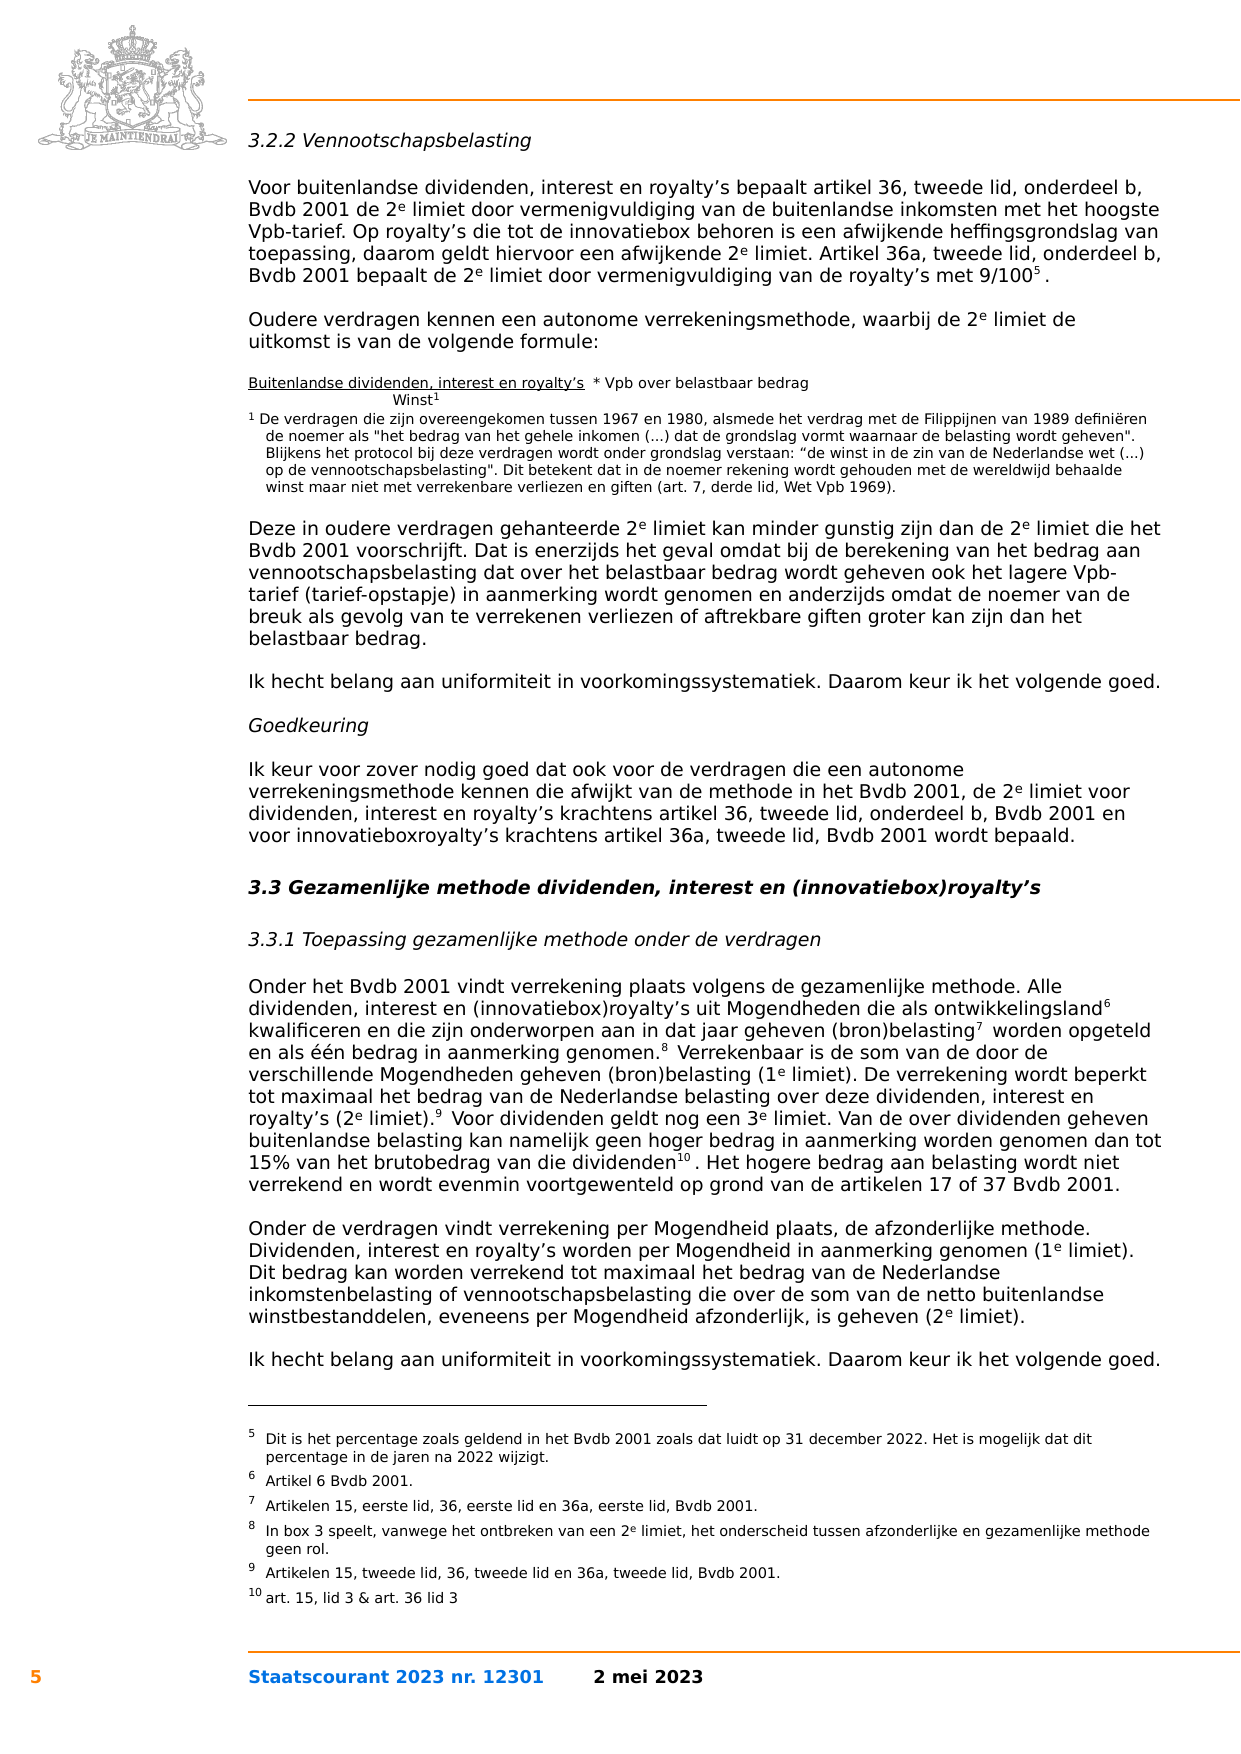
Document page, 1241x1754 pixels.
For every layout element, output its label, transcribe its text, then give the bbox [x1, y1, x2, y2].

text Deze in oudere verdragen gehanteerde 2e limiet kan minder gunstig zijn dan de 2e limiet die het Bvdb 2001 voorschrijft. Dat is enerzijds het geval omdat bij de berekening van het bedrag aan vennootschapsbelasting dat over het belastbaar bedrag wordt geheven ook het lagere Vpb-tarief (tarief-opstapje) in aanmerking wordt genomen en anderzijds omdat de noemer van de breuk als gevolg van te verrekenen verliezen of aftrekbare giften groter kan zijn dan het belastbaar bedrag. [248, 518, 1163, 649]
text Ik hecht belang aan uniformiteit in voorkomingssystematiek. Daarom keur ik het volgende goed. [248, 671, 1163, 693]
text In box 3 speelt, vanwege het ontbreken van een 2e limiet, het onderscheid tussen afzonderlijke en gezamenlijke methode geen rol. [248, 1519, 1163, 1558]
subtitle 3.3 Gezamenlijke methode dividenden, interest en (innovatiebox)royalty’s [248, 877, 1163, 899]
text Onder de verdragen vindt verrekening per Mogendheid plaats, de afzonderlijke methode. Dividenden, interest en royalty’s worden per Mogendheid in aanmerking genomen (1e limiet). Dit bedrag kan worden verrekend tot maximaal het bedrag van de Nederlandse inkomstenbelasting of vennootschapsbelasting die over de som van de netto buitenlandse winstbestanddelen, eveneens per Mogendheid afzonderlijk, is geheven (2e limiet). [248, 1218, 1163, 1327]
subtitle 3.3.1 Toepassing gezamenlijke methode onder de verdragen [248, 929, 1163, 951]
text Ik hecht belang aan uniformiteit in voorkomingssystematiek. Daarom keur ik het volgende goed. [248, 1349, 1163, 1371]
text Dit is het percentage zoals geldend in het Bvdb 2001 zoals dat luidt op 31 december 2022. Het is mogelijk dat dit percentage in de jaren na 2022 wijzigt. [248, 1427, 1163, 1466]
text Onder het Bvdb 2001 vindt verrekening plaats volgens de gezamenlijke methode. Alle dividenden, interest en (innovatiebox)royalty’s uit Mogendheden die als ontwikkelingsland kwalificeren en die zijn onderworpen aan in dat jaar geheven (bron)belasting worden opgeteld en als één bedrag in aanmerking genomen. Verrekenbaar is de som van de door de verschillende Mogendheden geheven (bron)belasting (1e limiet). De verrekening wordt beperkt tot maximaal het bedrag van de Nederlandse belasting over deze dividenden, interest en royalty’s (2e limiet). Voor dividenden geldt nog een 3e limiet. Van de over dividenden geheven buitenlandse belasting kan namelijk geen hoger bedrag in aanmerking worden genomen dan tot 15% van het brutobedrag van die dividenden. Het hogere bedrag aan belasting wordt niet verrekend en wordt evenmin voortgewenteld op grond van de artikelen 17 of 37 Bvdb 2001. [248, 976, 1163, 1196]
picture [38, 25, 227, 150]
text Artikel 6 Bvdb 2001. [248, 1469, 1163, 1491]
table_header Buitenlandse dividenden, interest en royalty’s [248, 375, 587, 391]
text Oudere verdragen kennen een autonome verrekeningsmethode, waarbij de 2e limiet de uitkomst is van de volgende formule: [248, 309, 1163, 353]
subtitle 3.2.2 Vennootschapsbelasting [248, 130, 1163, 152]
text Voor buitenlandse dividenden, interest en royalty’s bepaalt artikel 36, tweede lid, onderdeel b, Bvdb 2001 de 2e limiet door vermenigvuldiging van de buitenlandse inkomsten met het hoogste Vpb-tarief. Op royalty’s die tot de innovatiebox behoren is een afwijkende heffingsgrondslag van toepassing, daarom geldt hiervoor een afwijkende 2e limiet. Artikel 36a, tweede lid, onderdeel b, Bvdb 2001 bepaalt de 2e limiet door vermenigvuldiging van de royalty’s met 9/100. [248, 177, 1163, 287]
text art. 15, lid 3 & art. 36 lid 3 [248, 1586, 1163, 1608]
table_header * Vpb over belastbaar bedrag [587, 375, 1163, 408]
table_cell Winst1 [248, 391, 587, 408]
text Ik keur voor zover nodig goed dat ook voor de verdragen die een autonome verrekeningsmethode kennen die afwijkt van de methode in het Bvdb 2001, de 2e limiet voor dividenden, interest en royalty’s krachtens artikel 36, tweede lid, onderdeel b, Bvdb 2001 en voor innovatieboxroyalty’s krachtens artikel 36a, tweede lid, Bvdb 2001 wordt bepaald. [248, 759, 1163, 847]
text Artikelen 15, eerste lid, 36, eerste lid en 36a, eerste lid, Bvdb 2001. [248, 1494, 1163, 1516]
text Artikelen 15, tweede lid, 36, tweede lid en 36a, tweede lid, Bvdb 2001. [248, 1561, 1163, 1583]
table_cell 1 De verdragen die zijn overeengekomen tussen 1967 en 1980, alsmede het verdrag met de Filippijnen van 1989 definiëren de noemer als "het bedrag van het gehele inkomen (...) dat de grondslag vormt waarnaar de belasting wordt geheven". Blijkens het protocol bij deze verdragen wordt onder grondslag verstaan: “de winst in de zin van de Nederlandse wet (...) op de vennootschapsbelasting". Dit betekent dat in de noemer rekening wordt gehouden met de wereldwijd behaalde winst maar niet met verrekenbare verliezen en giften (art. 7, derde lid, Wet Vpb 1969). [248, 409, 1163, 496]
subtitle Goedkeuring [248, 715, 1163, 737]
